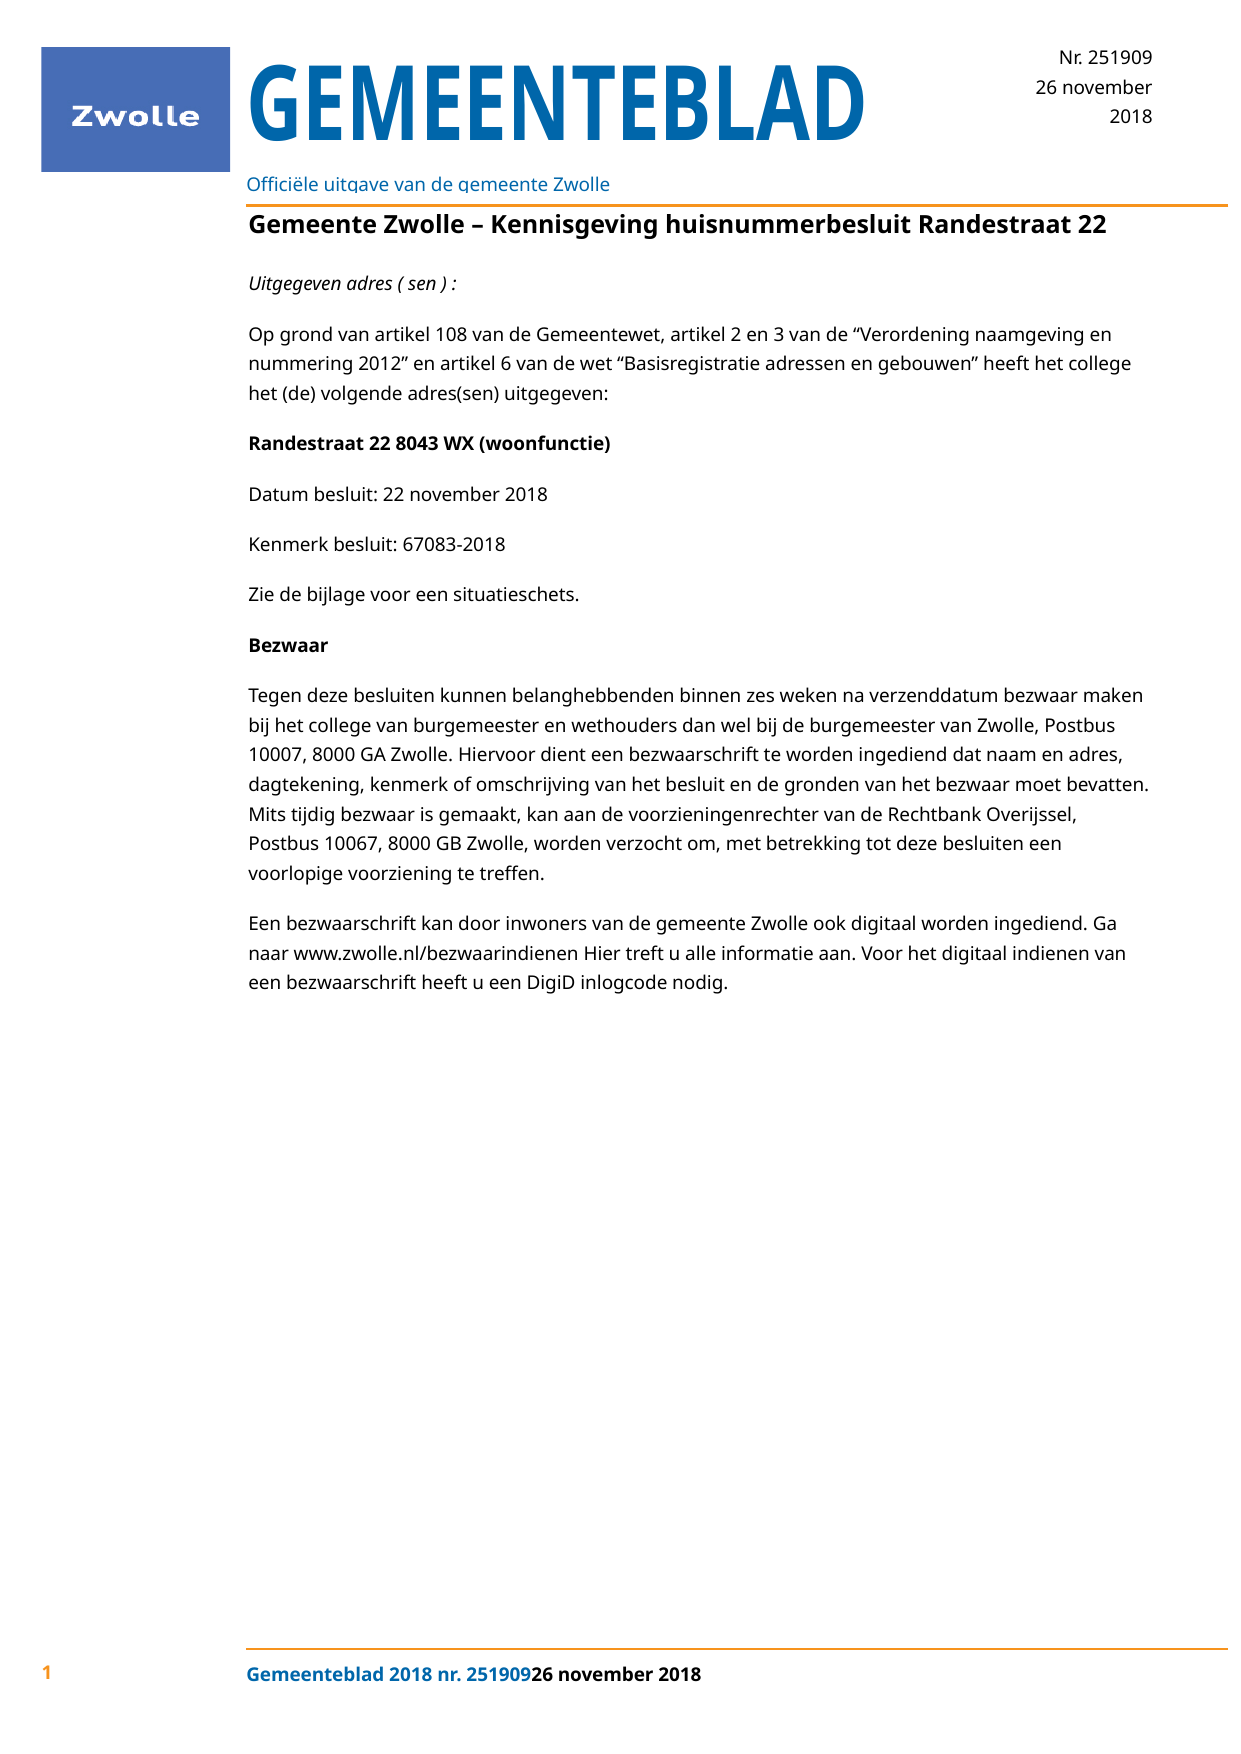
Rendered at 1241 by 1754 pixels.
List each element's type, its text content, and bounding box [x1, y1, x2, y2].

text Gemeente Zwolle – Kennisgeving huisnummerbesluit Randestraat 22 [248, 207, 1152, 241]
text Zie de bijlage voor een situatieschets. [248, 582, 1152, 607]
text Kenmerk besluit: 67083-2018 [248, 531, 1152, 557]
text Een bezwaarschrift kan door inwoners van de gemeente Zwolle ook digitaal worden ingediend. Ga naar www.zwolle.nl/bezwaarindienen Hier treft u alle informatie aan. Voor het digitaal indienen van een bezwaarschrift heeft u een DigiD inlogcode nodig. [248, 910, 1152, 995]
text Datum besluit: 22 november 2018 [248, 481, 1152, 506]
picture [41, 47, 231, 172]
text Op grond van artikel 108 van de Gemeentewet, artikel 2 en 3 van de “Verordening naamgeving en nummering 2012” en artikel 6 van de wet “Basisregistratie adressen en gebouwen” heeft het college het (de) volgende adres(sen) uitgegeven: [248, 321, 1152, 406]
text Tegen deze besluiten kunnen belanghebbenden binnen zes weken na verzenddatum bezwaar maken bij het college van burgemeester en wethouders dan wel bij de burgemeester van Zwolle, Postbus 10007, 8000 GA Zwolle. Hiervoor dient een bezwaarschrift te worden ingediend dat naam en adres, dagtekening, kenmerk of omschrijving van het besluit en de gronden van het bezwaar moet bevatten. Mits tijdig bezwaar is gemaakt, kan aan de voorzieningenrechter van de Rechtbank Overijssel, Postbus 10067, 8000 GB Zwolle, worden verzocht om, met betrekking tot deze besluiten een voorlopige voorziening te treffen. [248, 682, 1152, 886]
text Randestraat 22 8043 WX (woonfunctie) [248, 430, 1152, 456]
text Uitgegeven adres ( sen ) : [248, 270, 1152, 296]
text Bezwaar [248, 632, 1152, 658]
